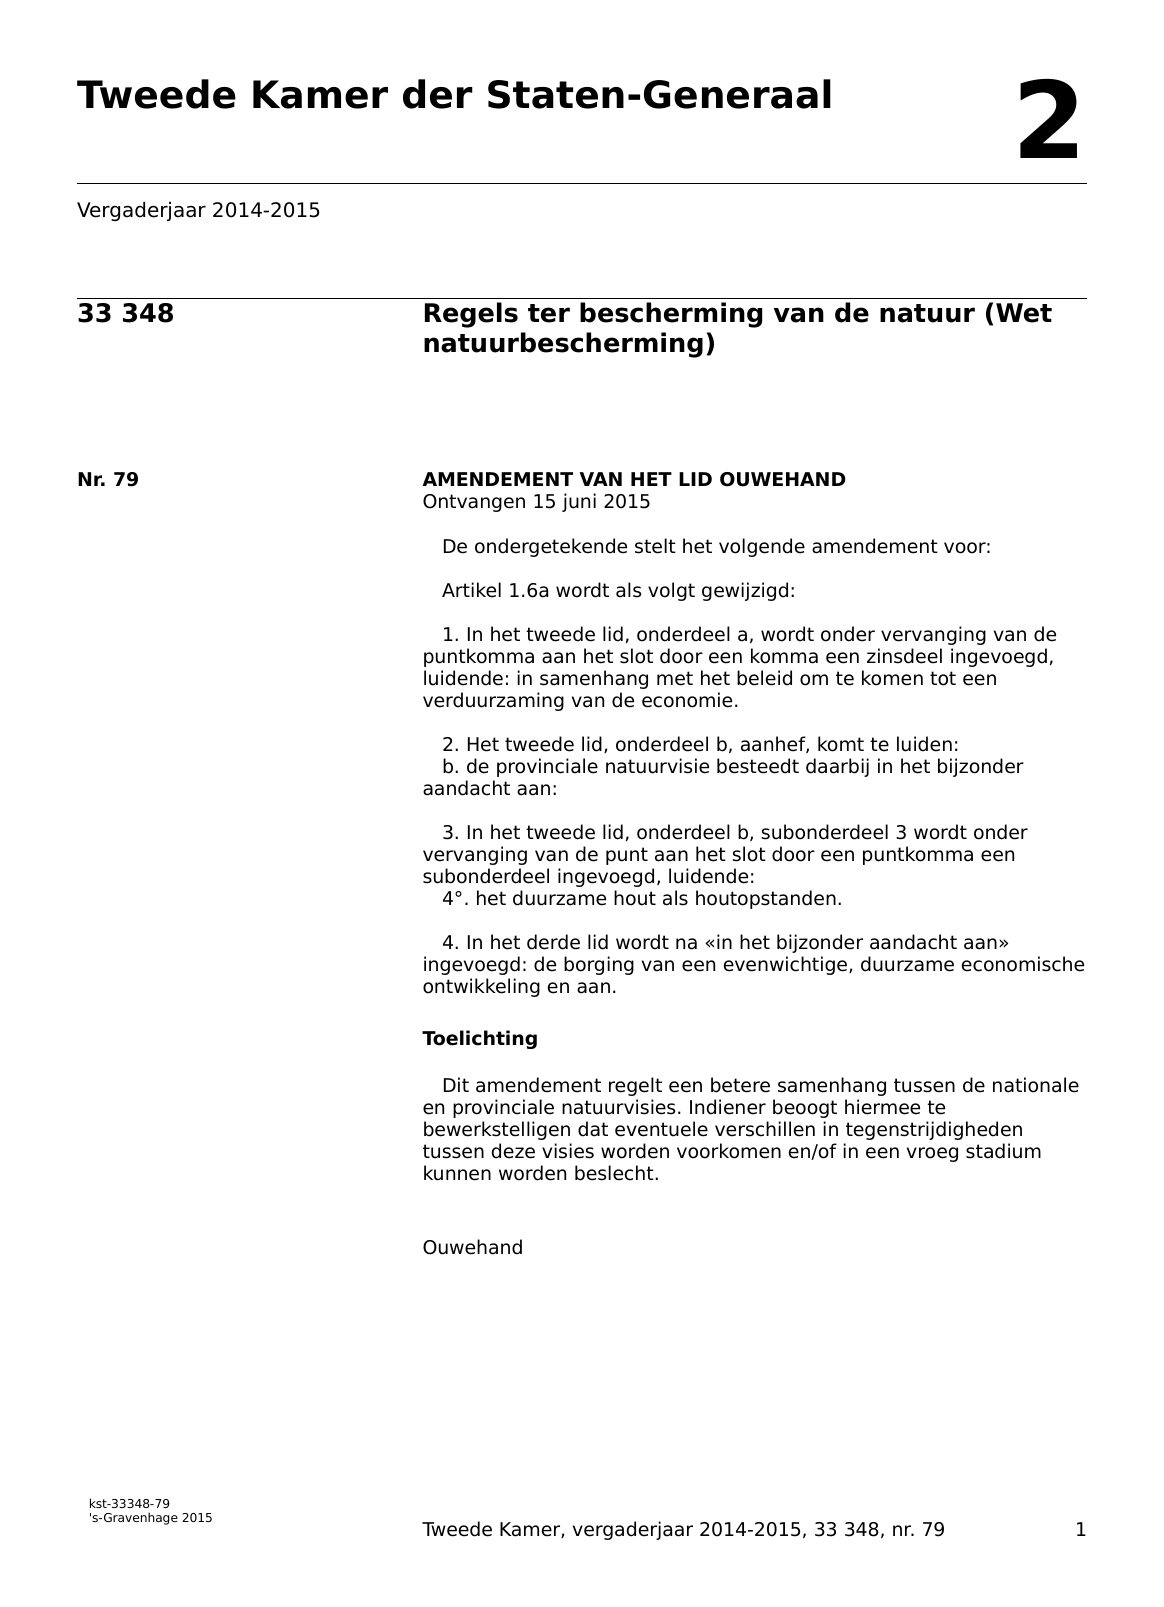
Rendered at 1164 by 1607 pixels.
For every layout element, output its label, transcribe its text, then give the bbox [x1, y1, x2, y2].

text 4. In het derde lid wordt na «in het bijzonder aandacht aan» ingevoegd: de borging van een evenwichtige, duurzame economische ontwikkeling en aan. [422, 932, 1087, 998]
text 1. In het tweede lid, onderdeel a, wordt onder vervanging van de puntkomma aan het slot door een komma een zinsdeel ingevoegd, luidende: in samenhang met het beleid om te komen tot een verduurzaming van de economie. [422, 624, 1087, 712]
table_header Tweede Kamer der Staten-Generaal [77, 59, 886, 183]
table_header 2 [886, 59, 1087, 183]
subtitle Toelichting [422, 1028, 1087, 1050]
subtitle Nr. 79 AMENDEMENT VAN HET LID OUWEHAND [77, 469, 1087, 491]
text Dit amendement regelt een betere samenhang tussen de nationale en provinciale natuurvisies. Indiener beoogt hiermee te bewerkstelligen dat eventuele verschillen in tegenstrijdigheden tussen deze visies worden voorkomen en/of in een vroeg stadium kunnen worden beslecht. [422, 1075, 1087, 1185]
text Ontvangen 15 juni 2015 [422, 491, 1087, 513]
text 4°. het duurzame hout als houtopstanden. [422, 888, 1087, 910]
text 3. In het tweede lid, onderdeel b, subonderdeel 3 wordt onder vervanging van de punt aan het slot door een puntkomma een subonderdeel ingevoegd, luidende: [422, 822, 1087, 888]
subtitle 33 348 Regels ter bescherming van de natuur (Wet natuurbescherming) [77, 299, 1087, 358]
text De ondergetekende stelt het volgende amendement voor: [422, 536, 1087, 557]
text Ouwehand [422, 1215, 1087, 1259]
table_cell Vergaderjaar 2014-2015 [77, 184, 1087, 298]
text kst-33348-79 [88, 1497, 323, 1511]
text 's-Gravenhage 2015 [88, 1511, 323, 1525]
text b. de provinciale natuurvisie besteedt daarbij in het bijzonder aandacht aan: [422, 756, 1087, 800]
text 2. Het tweede lid, onderdeel b, aanhef, komt te luiden: [422, 734, 1087, 756]
text Artikel 1.6a wordt als volgt gewijzigd: [422, 580, 1087, 602]
